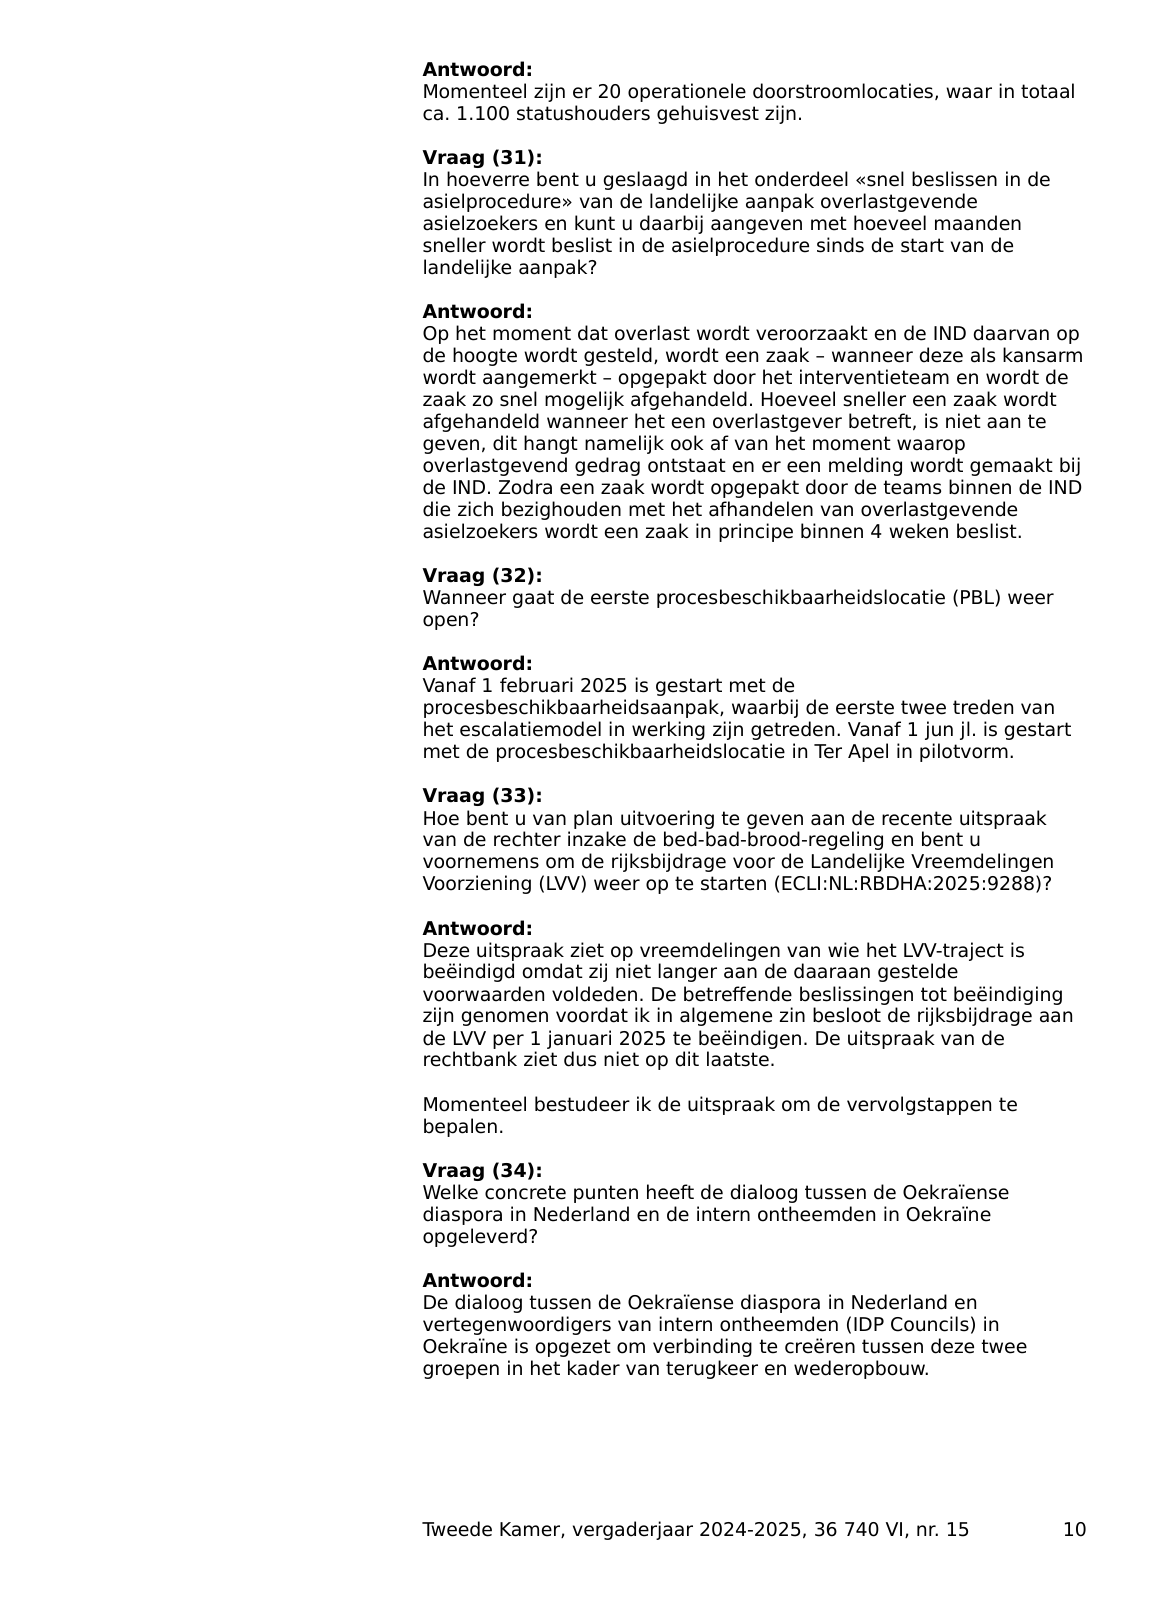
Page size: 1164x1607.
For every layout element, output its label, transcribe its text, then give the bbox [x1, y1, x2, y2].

text Wanneer gaat de eerste procesbeschikbaarheidslocatie (PBL) weer open? [422, 587, 1087, 631]
text Antwoord: [422, 1270, 1087, 1292]
text Momenteel zijn er 20 operationele doorstroomlocaties, waar in totaal ca. 1.100 statushouders gehuisvest zijn. [422, 81, 1087, 125]
text Welke concrete punten heeft de dialoog tussen de Oekraïense diaspora in Nederland en de intern ontheemden in Oekraïne opgeleverd? [422, 1182, 1087, 1248]
text Op het moment dat overlast wordt veroorzaakt en de IND daarvan op de hoogte wordt gesteld, wordt een zaak – wanneer deze als kansarm wordt aangemerkt – opgepakt door het interventieteam en wordt de zaak zo snel mogelijk afgehandeld. Hoeveel sneller een zaak wordt afgehandeld wanneer het een overlastgever betreft, is niet aan te geven, dit hangt namelijk ook af van het moment waarop overlastgevend gedrag ontstaat en er een melding wordt gemaakt bij de IND. Zodra een zaak wordt opgepakt door de teams binnen de IND die zich bezighouden met het afhandelen van overlastgevende asielzoekers wordt een zaak in principe binnen 4 weken beslist. [422, 323, 1087, 543]
text Vraag (32): [422, 565, 1087, 587]
text Vraag (31): [422, 147, 1087, 169]
text Momenteel bestudeer ik de uitspraak om de vervolgstappen te bepalen. [422, 1093, 1087, 1137]
text Antwoord: [422, 653, 1087, 675]
text Antwoord: [422, 917, 1087, 939]
text Vraag (34): [422, 1160, 1087, 1182]
text De dialoog tussen de Oekraïense diaspora in Nederland en vertegenwoordigers van intern ontheemden (IDP Councils) in Oekraïne is opgezet om verbinding te creëren tussen deze twee groepen in het kader van terugkeer en wederopbouw. [422, 1292, 1087, 1380]
text Vanaf 1 februari 2025 is gestart met de procesbeschikbaarheidsaanpak, waarbij de eerste twee treden van het escalatiemodel in werking zijn getreden. Vanaf 1 jun jl. is gestart met de procesbeschikbaarheidslocatie in Ter Apel in pilotvorm. [422, 675, 1087, 763]
text Antwoord: [422, 59, 1087, 81]
text In hoeverre bent u geslaagd in het onderdeel «snel beslissen in de asielprocedure» van de landelijke aanpak overlastgevende asielzoekers en kunt u daarbij aangeven met hoeveel maanden sneller wordt beslist in de asielprocedure sinds de start van de landelijke aanpak? [422, 169, 1087, 279]
text Hoe bent u van plan uitvoering te geven aan de recente uitspraak van de rechter inzake de bed-bad-brood-regeling en bent u voornemens om de rijksbijdrage voor de Landelijke Vreemdelingen Voorziening (LVV) weer op te starten (ECLI:NL:RBDHA:2025:9288)? [422, 807, 1087, 895]
text Antwoord: [422, 301, 1087, 323]
text Deze uitspraak ziet op vreemdelingen van wie het LVV-traject is beëindigd omdat zij niet langer aan de daaraan gestelde voorwaarden voldeden. De betreffende beslissingen tot beëindiging zijn genomen voordat ik in algemene zin besloot de rijksbijdrage aan de LVV per 1 januari 2025 te beëindigen. De uitspraak van de rechtbank ziet dus niet op dit laatste. [422, 939, 1087, 1071]
text Vraag (33): [422, 785, 1087, 807]
